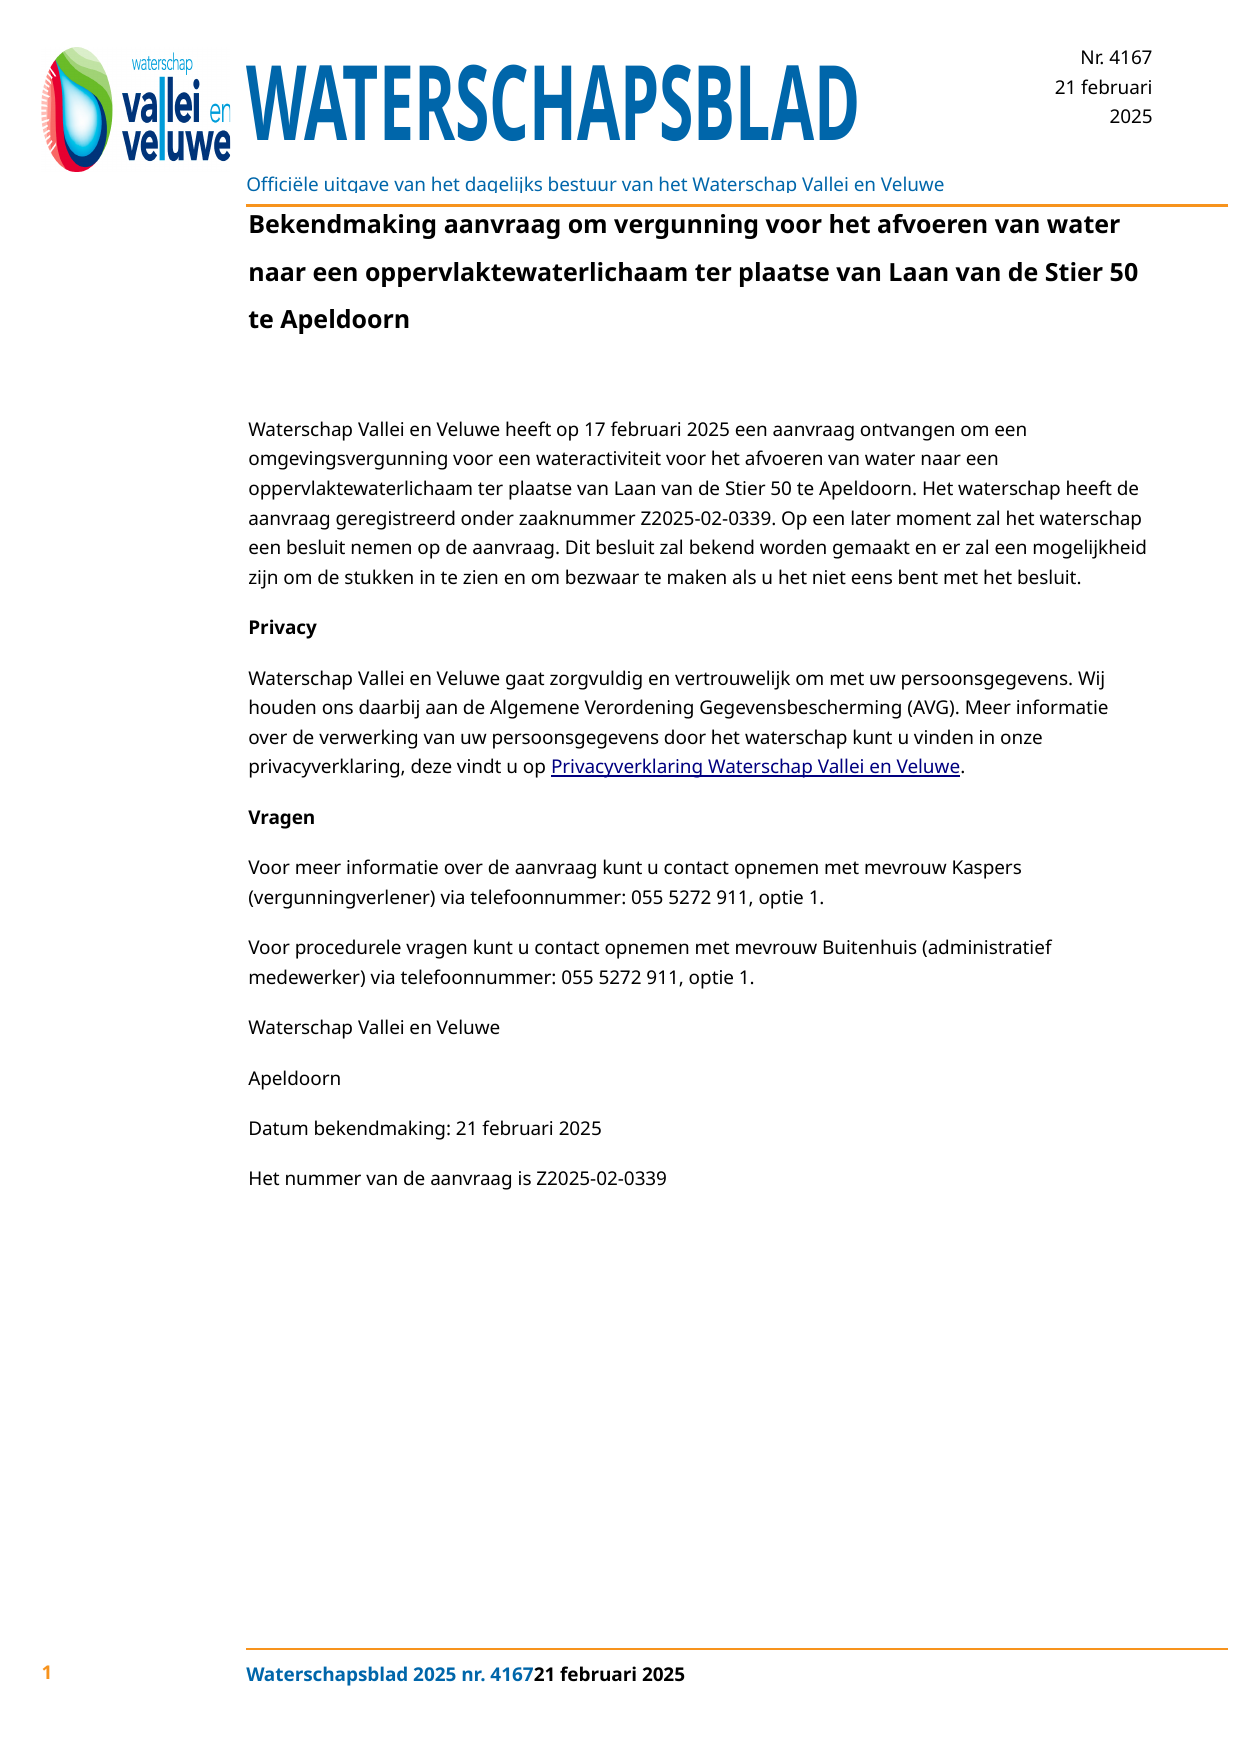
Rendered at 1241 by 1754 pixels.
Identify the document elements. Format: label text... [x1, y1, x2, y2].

text Het nummer van de aanvraag is Z2025-02-0339 [248, 1166, 1152, 1191]
text Voor procedurele vragen kunt u contact opnemen met mevrouw Buitenhuis (administratief medewerker) via telefoonnummer: 055 5272 911, optie 1. [248, 934, 1152, 989]
text Apeldoorn [248, 1065, 1152, 1090]
text Privacy [248, 614, 1152, 640]
text Waterschap Vallei en Veluwe [248, 1014, 1152, 1040]
text Vragen [248, 804, 1152, 829]
text Bekendmaking aanvraag om vergunning voor het afvoeren van water naar een oppervlaktewaterlichaam ter plaatse van Laan van de Stier 50 te Apeldoorn [248, 207, 1152, 336]
text Waterschap Vallei en Veluwe gaat zorgvuldig en vertrouwelijk om met uw persoonsgegevens. Wij houden ons daarbij aan de Algemene Verordening Gegevensbescherming (AVG). Meer informatie over de verwerking van uw persoonsgegevens door het waterschap kunt u vinden in onze privacyverklaring, deze vindt u op Privacyverklaring Waterschap Vallei en Veluwe. [248, 665, 1152, 779]
picture [41, 47, 231, 172]
text Voor meer informatie over de aanvraag kunt u contact opnemen met mevrouw Kaspers (vergunningverlener) via telefoonnummer: 055 5272 911, optie 1. [248, 854, 1152, 909]
text Waterschap Vallei en Veluwe heeft op 17 februari 2025 een aanvraag ontvangen om een omgevingsvergunning voor een wateractiviteit voor het afvoeren van water naar een oppervlaktewaterlichaam ter plaatse van Laan van de Stier 50 te Apeldoorn. Het waterschap heeft de aanvraag geregistreerd onder zaaknummer Z2025-02-0339. Op een later moment zal het waterschap een besluit nemen op de aanvraag. Dit besluit zal bekend worden gemaakt en er zal een mogelijkheid zijn om de stukken in te zien en om bezwaar te maken als u het niet eens bent met het besluit. [248, 416, 1152, 589]
text Datum bekendmaking: 21 februari 2025 [248, 1115, 1152, 1141]
